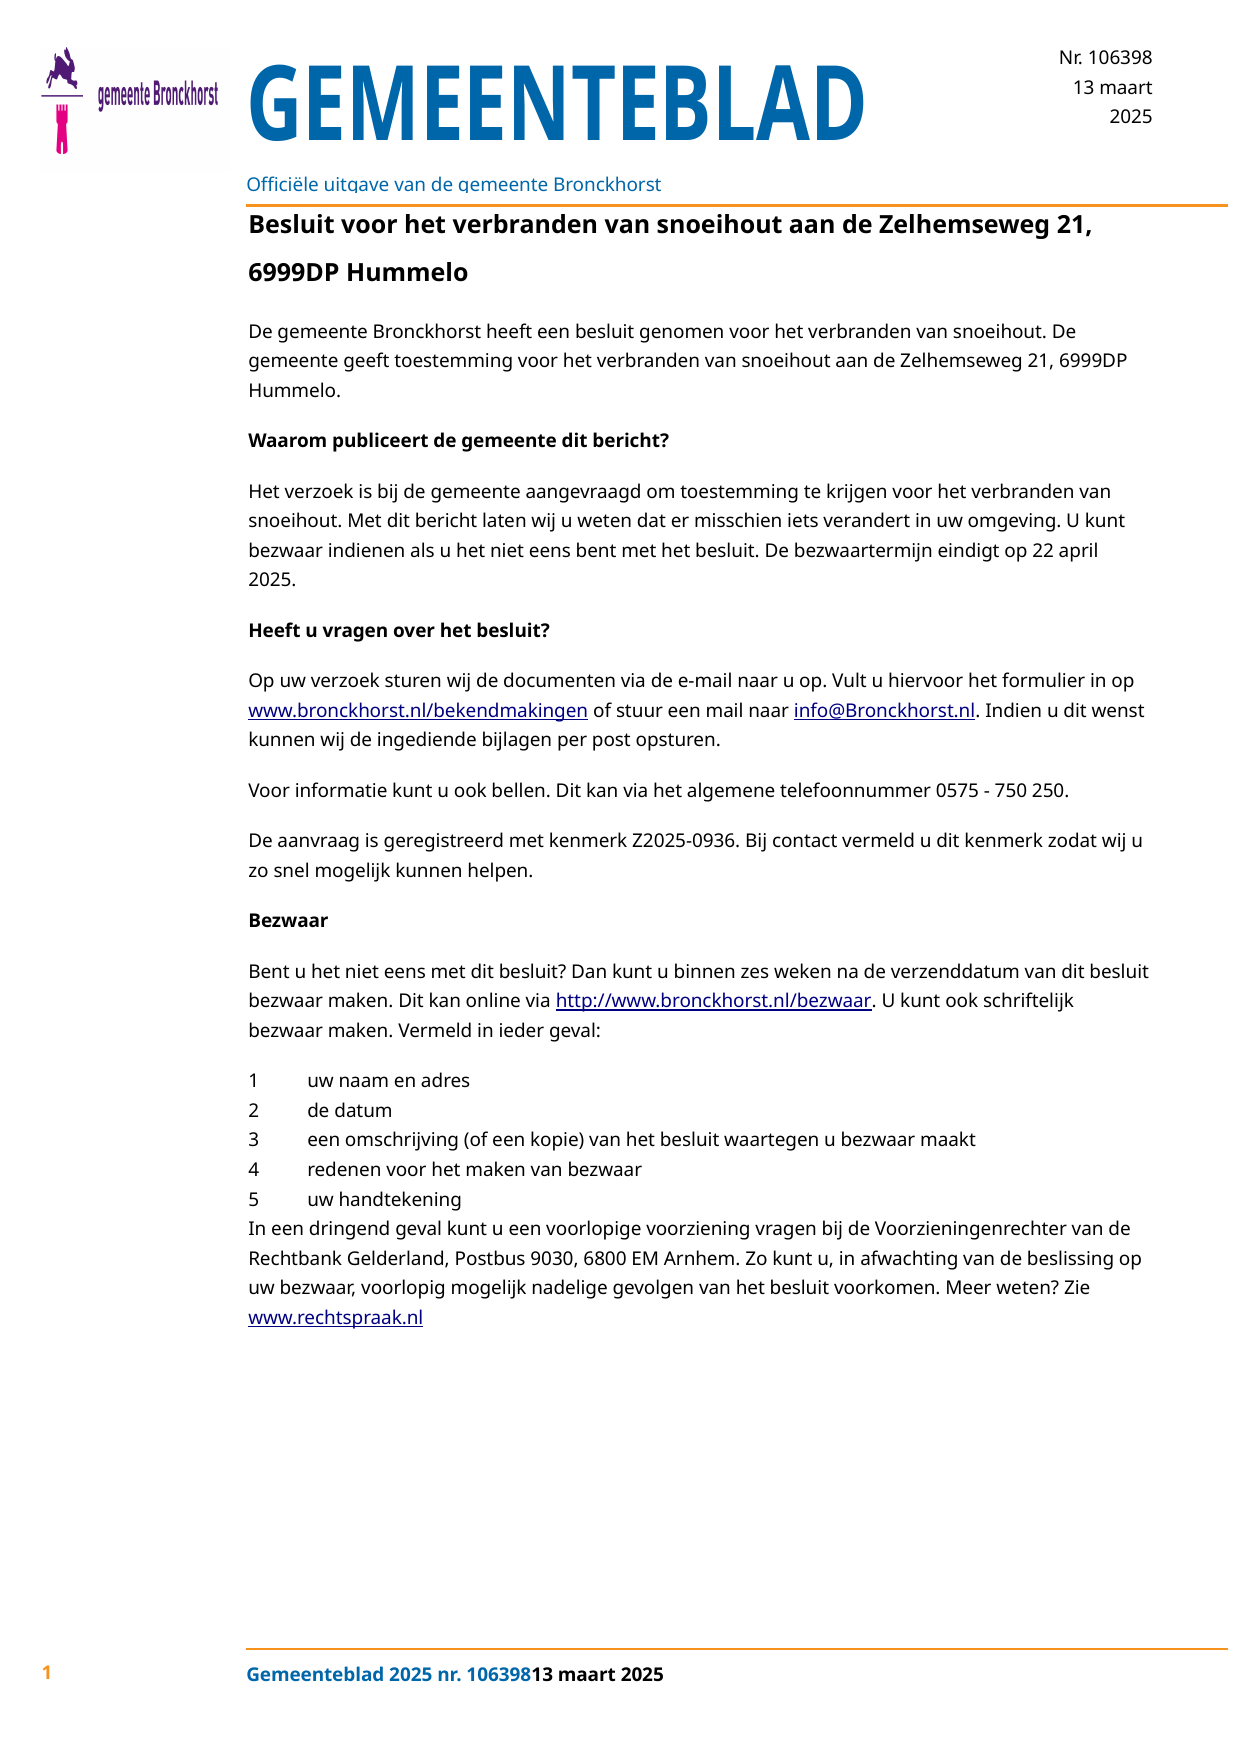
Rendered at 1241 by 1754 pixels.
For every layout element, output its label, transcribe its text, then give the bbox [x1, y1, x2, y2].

text Op uw verzoek sturen wij de documenten via de e-mail naar u op. Vult u hiervoor het formulier in op www.bronckhorst.nl/bekendmakingen of stuur een mail naar info@Bronckhorst.nl. Indien u dit wenst kunnen wij de ingediende bijlagen per post opsturen. [248, 667, 1152, 752]
text In een dringend geval kunt u een voorlopige voorziening vragen bij de Voorzieningenrechter van de Rechtbank Gelderland, Postbus 9030, 6800 EM Arnhem. Zo kunt u, in afwachting van de beslissing op uw bezwaar, voorlopig mogelijk nadelige gevolgen van het besluit voorkomen. Meer weten? Zie www.rechtspraak.nl [248, 1215, 1152, 1330]
list de datum [248, 1097, 1152, 1123]
list redenen voor het maken van bezwaar [248, 1156, 1152, 1182]
text De gemeente Bronckhorst heeft een besluit genomen voor het verbranden van snoeihout. De gemeente geeft toestemming voor het verbranden van snoeihout aan de Zelhemseweg 21, 6999DP Hummelo. [248, 318, 1152, 403]
text Voor informatie kunt u ook bellen. Dit kan via het algemene telefoonnummer 0575 - 750 250. [248, 777, 1152, 803]
text Heeft u vragen over het besluit? [248, 617, 1152, 643]
list een omschrijving (of een kopie) van het besluit waartegen u bezwaar maakt [248, 1127, 1152, 1152]
text Bezwaar [248, 907, 1152, 933]
list uw naam en adres [248, 1067, 1152, 1093]
text Besluit voor het verbranden van snoeihout aan de Zelhemseweg 21, 6999DP Hummelo [248, 207, 1152, 288]
picture [41, 47, 231, 172]
text Bent u het niet eens met dit besluit? Dan kunt u binnen zes weken na de verzenddatum van dit besluit bezwaar maken. Dit kan online via http://www.bronckhorst.nl/bezwaar. U kunt ook schriftelijk bezwaar maken. Vermeld in ieder geval: [248, 958, 1152, 1043]
list uw handtekening [248, 1186, 1152, 1212]
text Het verzoek is bij de gemeente aangevraagd om toestemming te krijgen voor het verbranden van snoeihout. Met dit bericht laten wij u weten dat er misschien iets verandert in uw omgeving. U kunt bezwaar indienen als u het niet eens bent met het besluit. De bezwaartermijn eindigt op 22 april 2025. [248, 478, 1152, 592]
text Waarom publiceert de gemeente dit bericht? [248, 427, 1152, 453]
text De aanvraag is geregistreerd met kenmerk Z2025-0936. Bij contact vermeld u dit kenmerk zodat wij u zo snel mogelijk kunnen helpen. [248, 827, 1152, 883]
